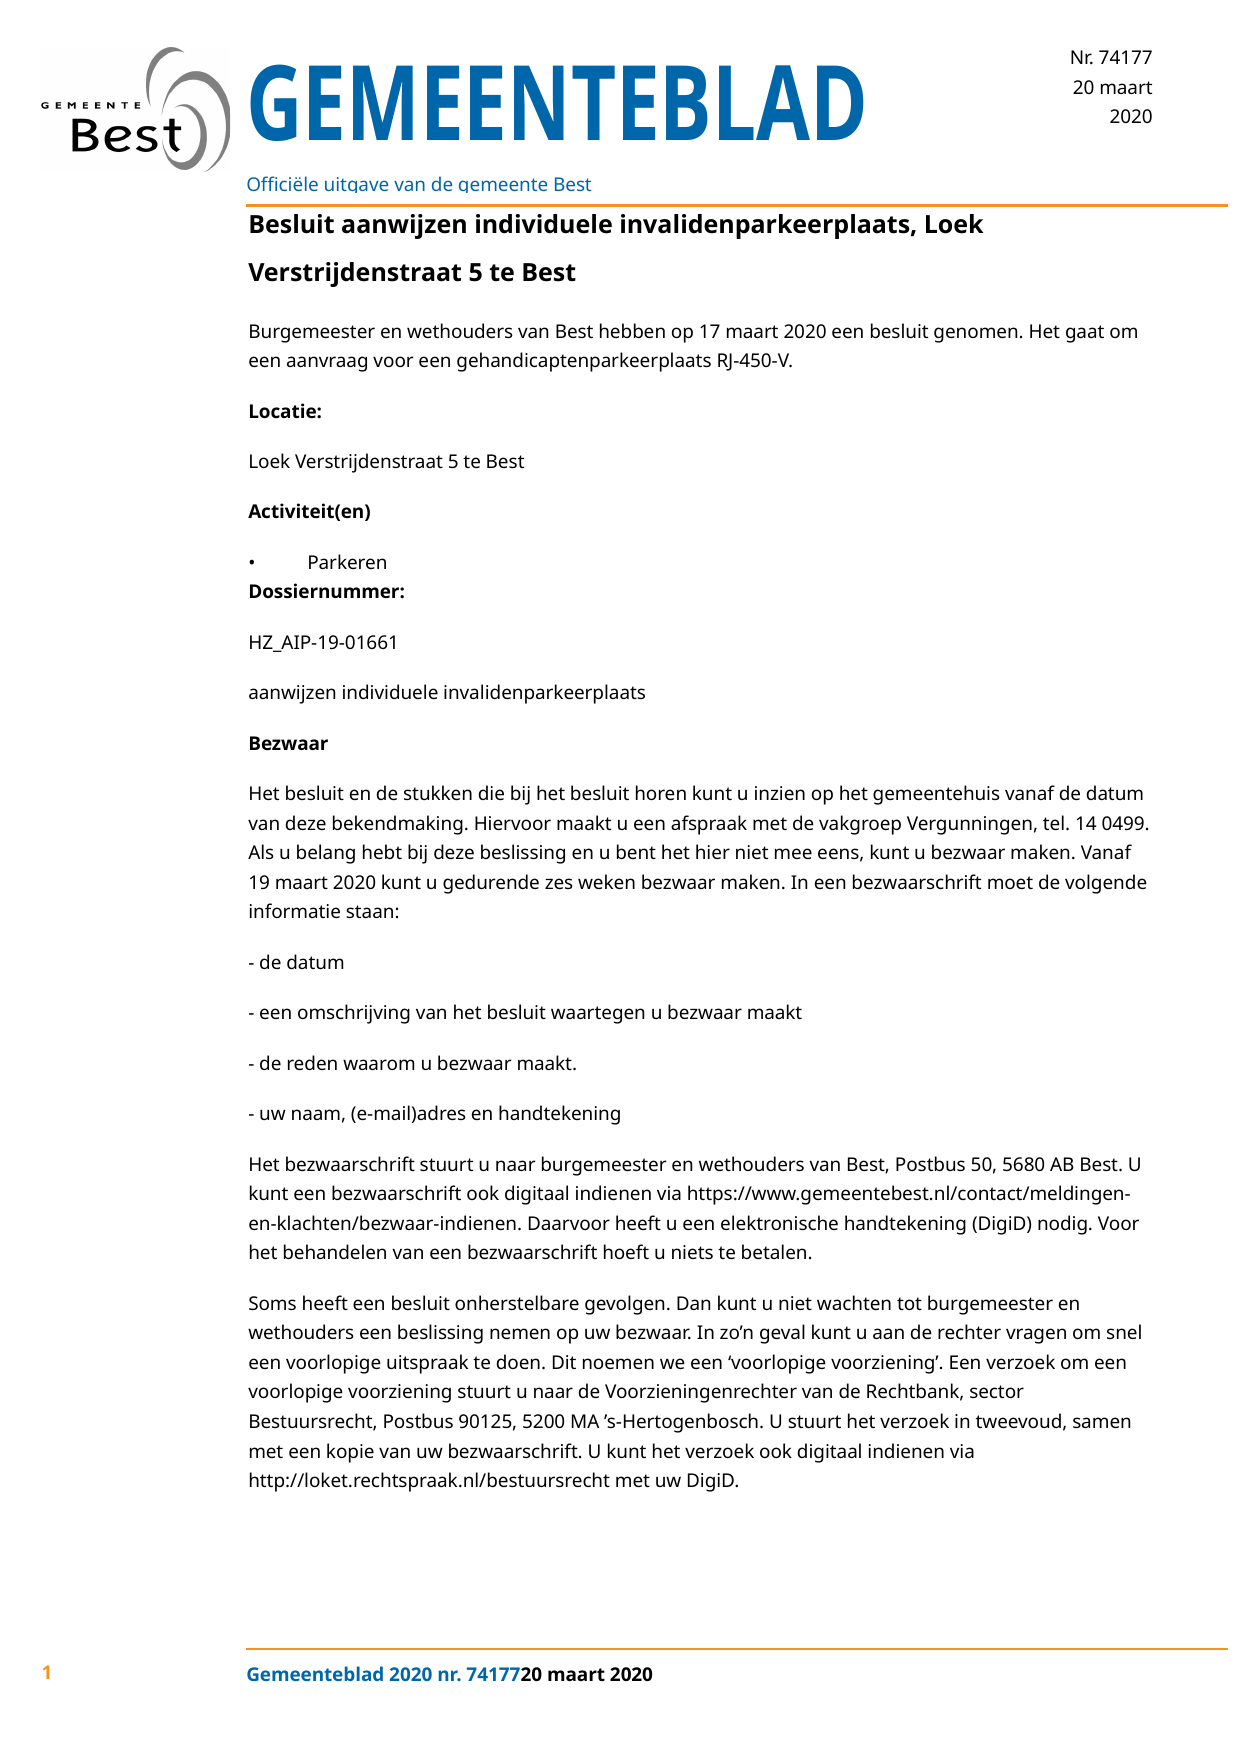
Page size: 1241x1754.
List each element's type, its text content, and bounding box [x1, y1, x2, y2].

text Het besluit en de stukken die bij het besluit horen kunt u inzien op het gemeentehuis vanaf de datum van deze bekendmaking. Hiervoor maakt u een afspraak met de vakgroep Vergunningen, tel. 14 0499. Als u belang hebt bij deze beslissing en u bent het hier niet mee eens, kunt u bezwaar maken. Vanaf 19 maart 2020 kunt u gedurende zes weken bezwaar maken. In een bezwaarschrift moet de volgende informatie staan: [248, 780, 1152, 924]
text Bezwaar [248, 730, 1152, 756]
text Loek Verstrijdenstraat 5 te Best [248, 448, 1152, 474]
text Soms heeft een besluit onherstelbare gevolgen. Dan kunt u niet wachten tot burgemeester en wethouders een beslissing nemen op uw bezwaar. In zo’n geval kunt u aan de rechter vragen om snel een voorlopige uitspraak te doen. Dit noemen we een ‘voorlopige voorziening’. Een verzoek om een voorlopige voorziening stuurt u naar de Voorzieningenrechter van de Rechtbank, sector Bestuursrecht, Postbus 90125, 5200 MA ’s-Hertogenbosch. U stuurt het verzoek in tweevoud, samen met een kopie van uw bezwaarschrift. U kunt het verzoek ook digitaal indienen via http://loket.rechtspraak.nl/bestuursrecht met uw DigiD. [248, 1290, 1152, 1493]
text Het bezwaarschrift stuurt u naar burgemeester en wethouders van Best, Postbus 50, 5680 AB Best. U kunt een bezwaarschrift ook digitaal indienen via https://www.gemeentebest.nl/contact/meldingen-en-klachten/bezwaar-indienen. Daarvoor heeft u een elektronische handtekening (DigiD) nodig. Voor het behandelen van een bezwaarschrift hoeft u niets te betalen. [248, 1151, 1152, 1265]
text Besluit aanwijzen individuele invalidenparkeerplaats, Loek Verstrijdenstraat 5 te Best [248, 207, 1152, 288]
text - de datum [248, 949, 1152, 975]
text Activiteit(en) [248, 499, 1152, 524]
list Parkeren [248, 549, 1152, 575]
text - de reden waarom u bezwaar maakt. [248, 1050, 1152, 1076]
picture [41, 47, 231, 172]
text HZ_AIP-19-01661 [248, 629, 1152, 655]
text Locatie: [248, 398, 1152, 424]
text Burgemeester en wethouders van Best hebben op 17 maart 2020 een besluit genomen. Het gaat om een aanvraag voor een gehandicaptenparkeerplaats RJ-450-V. [248, 318, 1152, 373]
text aanwijzen individuele invalidenparkeerplaats [248, 679, 1152, 705]
text - uw naam, (e-mail)adres en handtekening [248, 1100, 1152, 1126]
text - een omschrijving van het besluit waartegen u bezwaar maakt [248, 999, 1152, 1025]
text Dossiernummer: [248, 579, 1152, 604]
